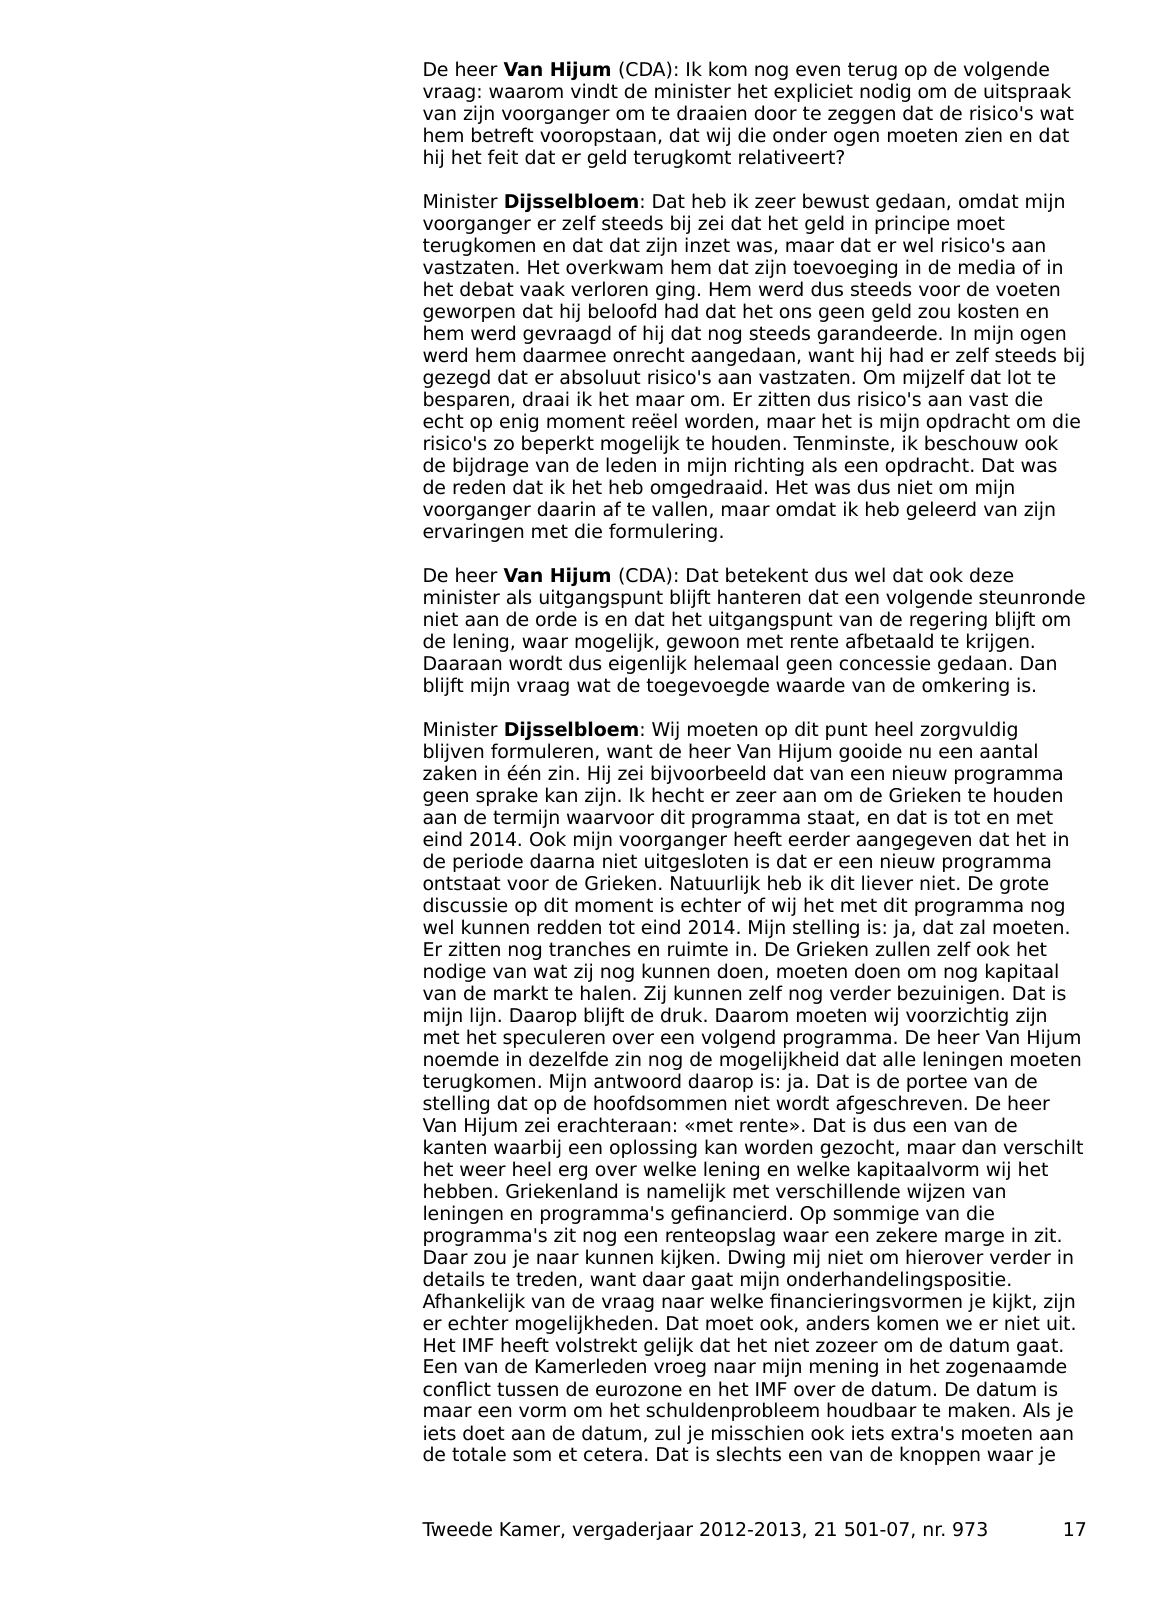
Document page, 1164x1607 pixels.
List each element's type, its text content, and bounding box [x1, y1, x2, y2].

text De heer Van Hijum (CDA): Dat betekent dus wel dat ook deze minister als uitgangspunt blijft hanteren dat een volgende steunronde niet aan de orde is en dat het uitgangspunt van de regering blijft om de lening, waar mogelijk, gewoon met rente afbetaald te krijgen. Daaraan wordt dus eigenlijk helemaal geen concessie gedaan. Dan blijft mijn vraag wat de toegevoegde waarde van de omkering is. [422, 565, 1087, 697]
text Minister Dijsselbloem: Wij moeten op dit punt heel zorgvuldig blijven formuleren, want de heer Van Hijum gooide nu een aantal zaken in één zin. Hij zei bijvoorbeeld dat van een nieuw programma geen sprake kan zijn. Ik hecht er zeer aan om de Grieken te houden aan de termijn waarvoor dit programma staat, en dat is tot en met eind 2014. Ook mijn voorganger heeft eerder aangegeven dat het in de periode daarna niet uitgesloten is dat er een nieuw programma ontstaat voor de Grieken. Natuurlijk heb ik dit liever niet. De grote discussie op dit moment is echter of wij het met dit programma nog wel kunnen redden tot eind 2014. Mijn stelling is: ja, dat zal moeten. Er zitten nog tranches en ruimte in. De Grieken zullen zelf ook het nodige van wat zij nog kunnen doen, moeten doen om nog kapitaal van de markt te halen. Zij kunnen zelf nog verder bezuinigen. Dat is mijn lijn. Daarop blijft de druk. Daarom moeten wij voorzichtig zijn met het speculeren over een volgend programma. De heer Van Hijum noemde in dezelfde zin nog de mogelijkheid dat alle leningen moeten terugkomen. Mijn antwoord daarop is: ja. Dat is de portee van de stelling dat op de hoofdsommen niet wordt afgeschreven. De heer Van Hijum zei erachteraan: «met rente». Dat is dus een van de kanten waarbij een oplossing kan worden gezocht, maar dan verschilt het weer heel erg over welke lening en welke kapitaalvorm wij het hebben. Griekenland is namelijk met verschillende wijzen van leningen en programma's gefinancierd. Op sommige van die programma's zit nog een renteopslag waar een zekere marge in zit. Daar zou je naar kunnen kijken. Dwing mij niet om hierover verder in details te treden, want daar gaat mijn onderhandelingspositie. Afhankelijk van de vraag naar welke financieringsvormen je kijkt, zijn er echter mogelijkheden. Dat moet ook, anders komen we er niet uit. [422, 719, 1087, 1334]
text De heer Van Hijum (CDA): Ik kom nog even terug op de volgende vraag: waarom vindt de minister het expliciet nodig om de uitspraak van zijn voorganger om te draaien door te zeggen dat de risico's wat hem betreft vooropstaan, dat wij die onder ogen moeten zien en dat hij het feit dat er geld terugkomt relativeert? [422, 59, 1087, 169]
text Minister Dijsselbloem: Dat heb ik zeer bewust gedaan, omdat mijn voorganger er zelf steeds bij zei dat het geld in principe moet terugkomen en dat dat zijn inzet was, maar dat er wel risico's aan vastzaten. Het overkwam hem dat zijn toevoeging in de media of in het debat vaak verloren ging. Hem werd dus steeds voor de voeten geworpen dat hij beloofd had dat het ons geen geld zou kosten en hem werd gevraagd of hij dat nog steeds garandeerde. In mijn ogen werd hem daarmee onrecht aangedaan, want hij had er zelf steeds bij gezegd dat er absoluut risico's aan vastzaten. Om mijzelf dat lot te besparen, draai ik het maar om. Er zitten dus risico's aan vast die echt op enig moment reëel worden, maar het is mijn opdracht om die risico's zo beperkt mogelijk te houden. Tenminste, ik beschouw ook de bijdrage van de leden in mijn richting als een opdracht. Dat was de reden dat ik het heb omgedraaid. Het was dus niet om mijn voorganger daarin af te vallen, maar omdat ik heb geleerd van zijn ervaringen met die formulering. [422, 191, 1087, 543]
text Het IMF heeft volstrekt gelijk dat het niet zozeer om de datum gaat. Een van de Kamerleden vroeg naar mijn mening in het zogenaamde conflict tussen de eurozone en het IMF over de datum. De datum is maar een vorm om het schuldenprobleem houdbaar te maken. Als je iets doet aan de datum, zul je misschien ook iets extra's moeten aan de totale som et cetera. Dat is slechts een van de knoppen waar je [422, 1334, 1087, 1466]
